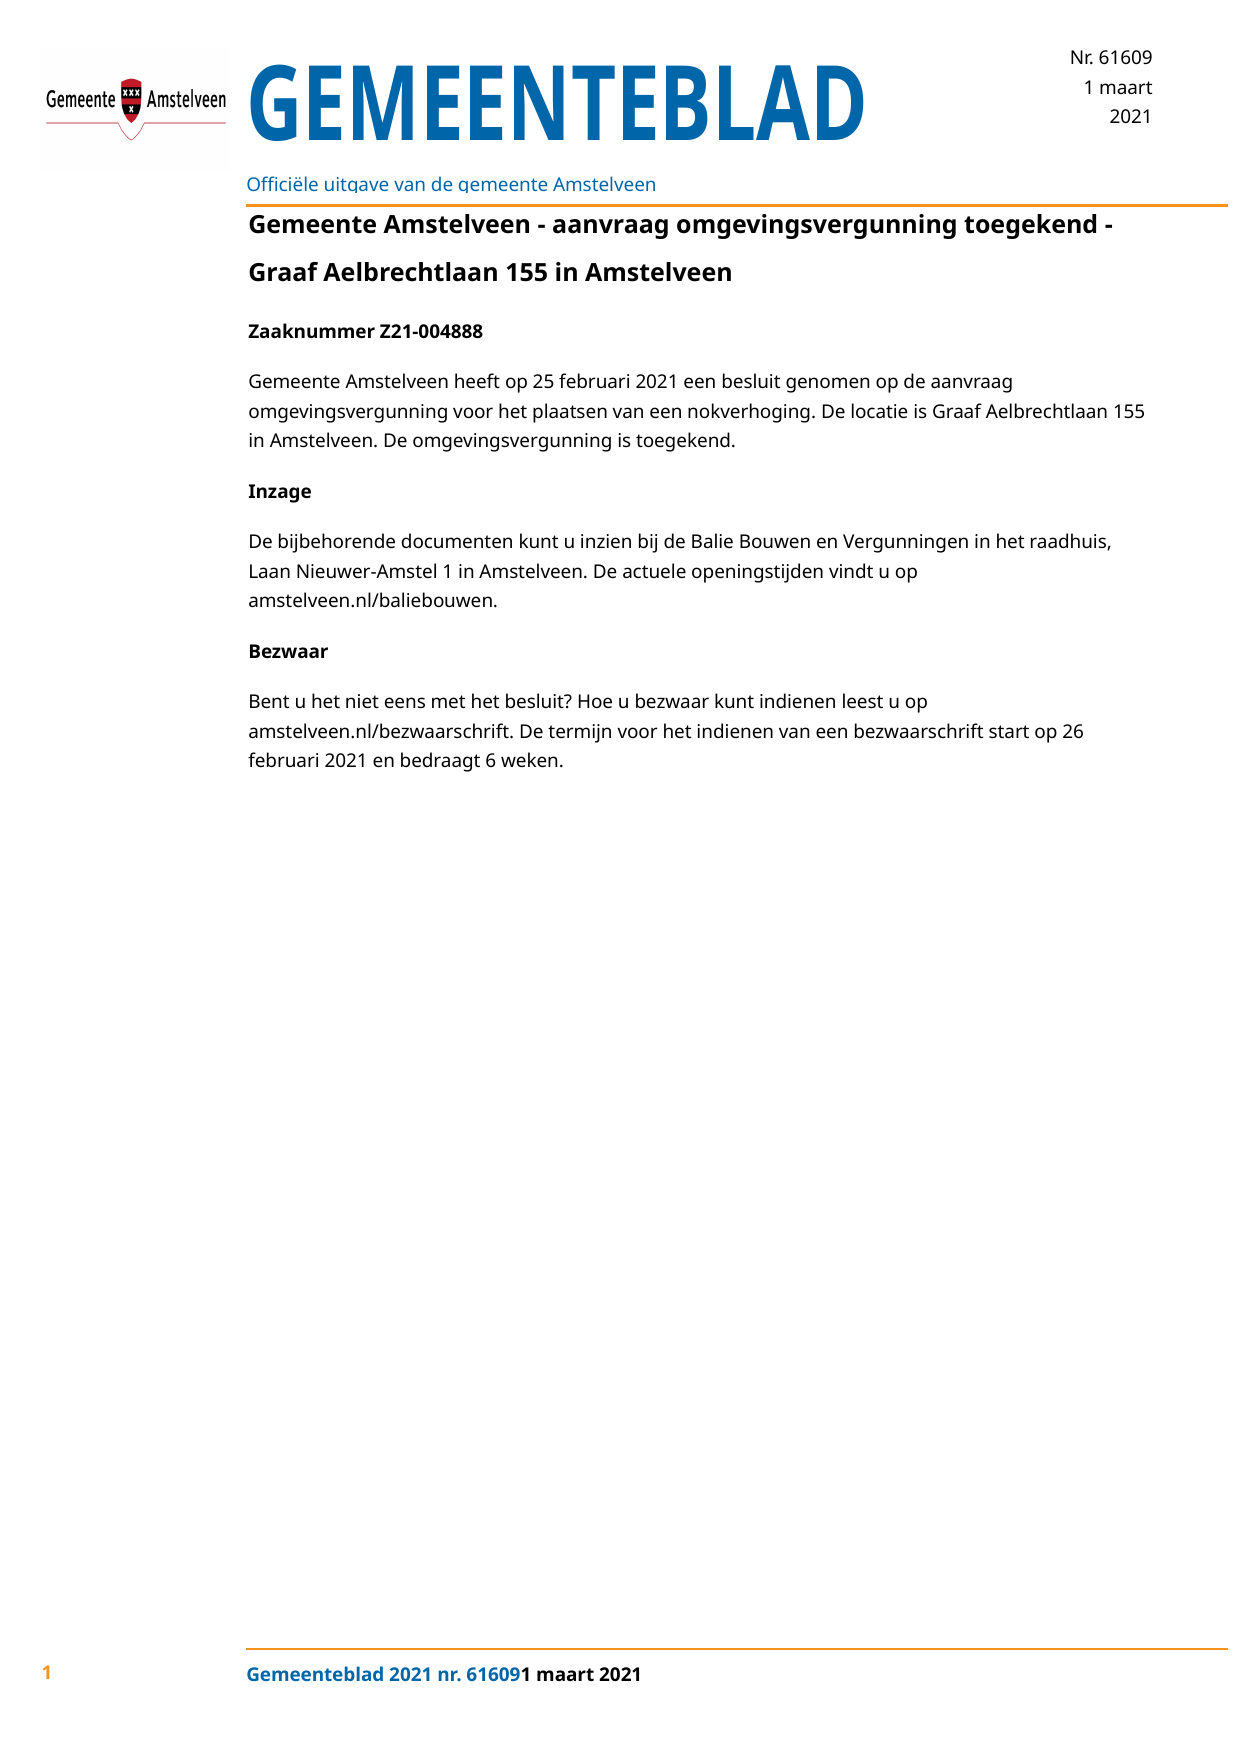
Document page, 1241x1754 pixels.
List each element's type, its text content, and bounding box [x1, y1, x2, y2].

text Bent u het niet eens met het besluit? Hoe u bezwaar kunt indienen leest u op amstelveen.nl/bezwaarschrift. De termijn voor het indienen van een bezwaarschrift start op 26 februari 2021 en bedraagt 6 weken. [248, 688, 1152, 773]
text Zaaknummer Z21-004888 [248, 318, 1152, 344]
text Bezwaar [248, 638, 1152, 664]
picture [41, 47, 231, 172]
text Gemeente Amstelveen heeft op 25 februari 2021 een besluit genomen op de aanvraag omgevingsvergunning voor het plaatsen van een nokverhoging. De locatie is Graaf Aelbrechtlaan 155 in Amstelveen. De omgevingsvergunning is toegekend. [248, 368, 1152, 453]
text Gemeente Amstelveen - aanvraag omgevingsvergunning toegekend - Graaf Aelbrechtlaan 155 in Amstelveen [248, 207, 1152, 288]
text De bijbehorende documenten kunt u inzien bij de Balie Bouwen en Vergunningen in het raadhuis, Laan Nieuwer-Amstel 1 in Amstelveen. De actuele openingstijden vindt u op amstelveen.nl/baliebouwen. [248, 528, 1152, 613]
text Inzage [248, 478, 1152, 504]
